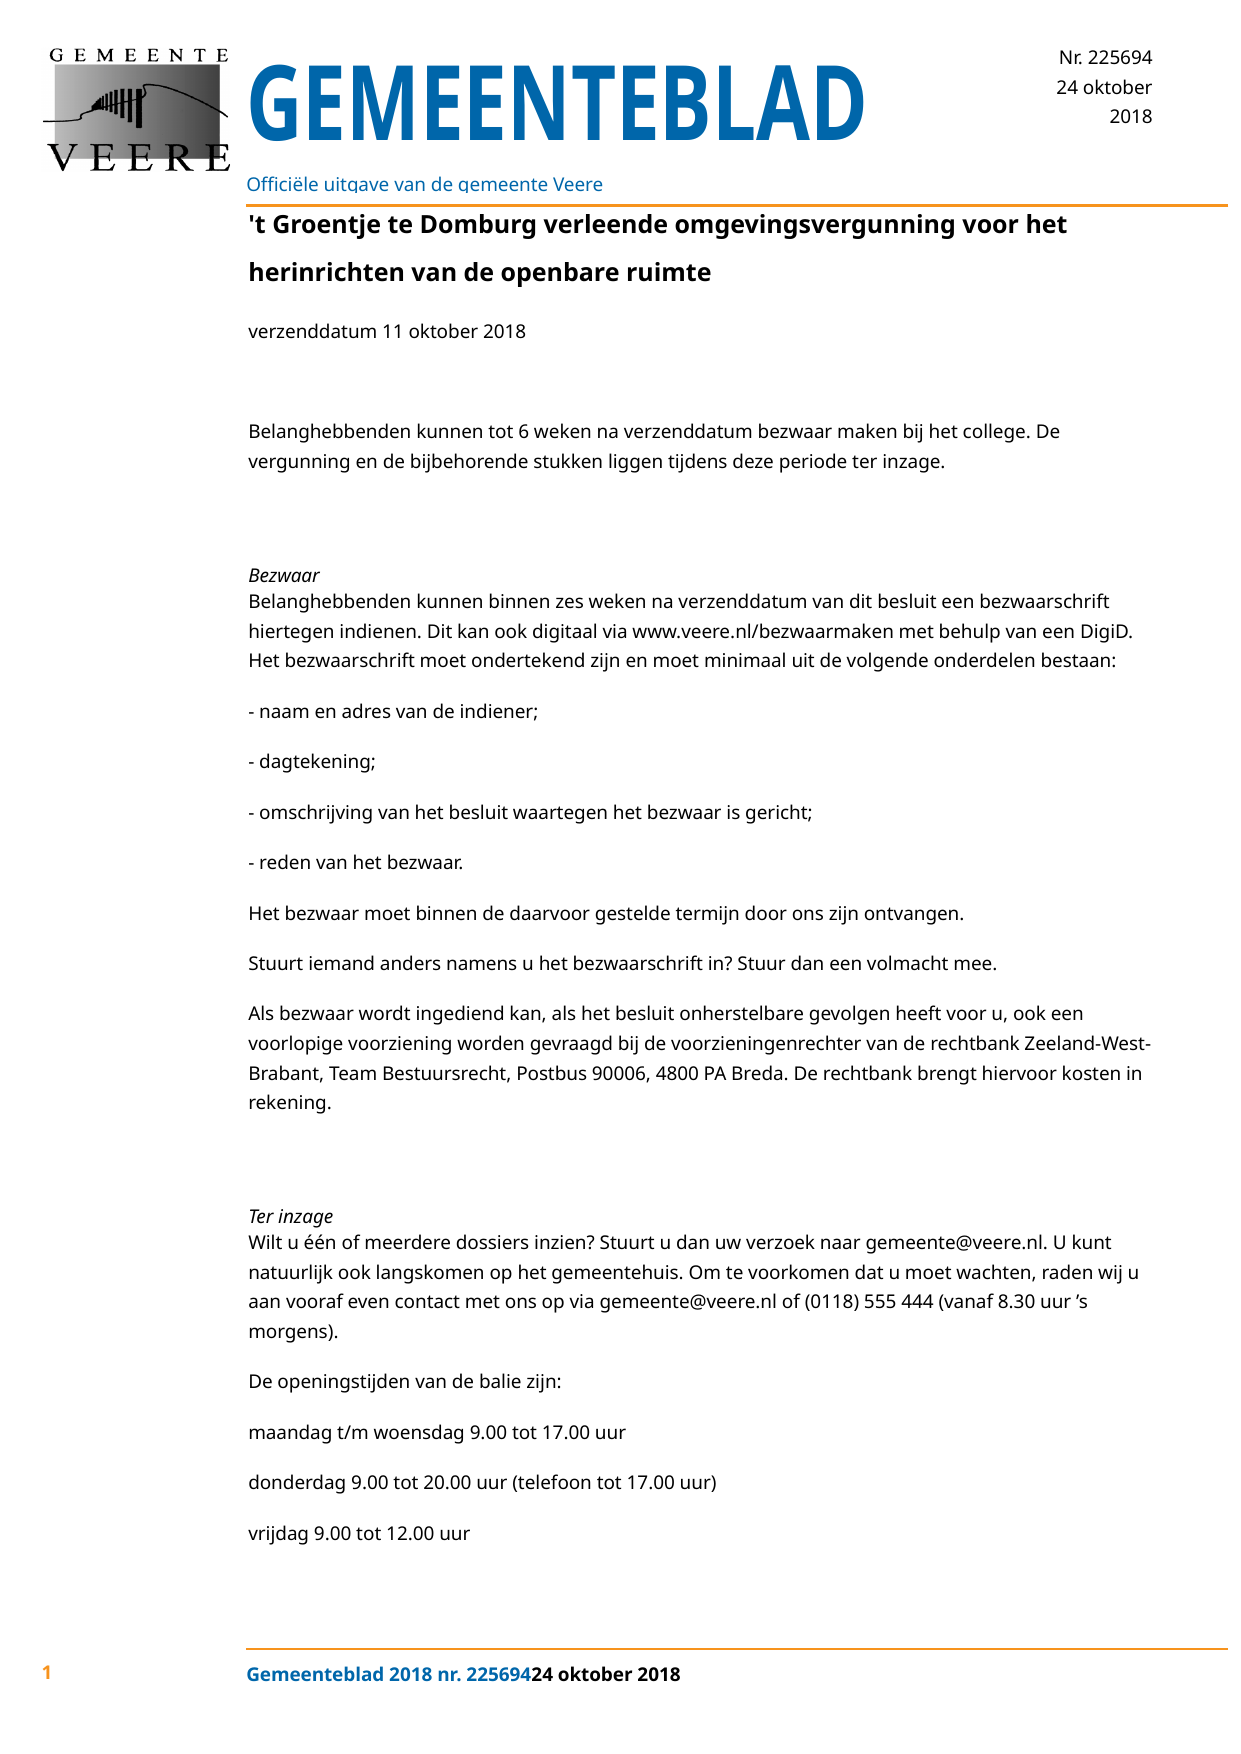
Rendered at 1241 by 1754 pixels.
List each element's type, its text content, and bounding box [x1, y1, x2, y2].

text vrijdag 9.00 tot 12.00 uur [248, 1520, 1152, 1546]
text Bezwaar [248, 563, 1152, 588]
text Het bezwaar moet binnen de daarvoor gestelde termijn door ons zijn ontvangen. [248, 900, 1152, 925]
text - naam en adres van de indiener; [248, 698, 1152, 724]
text Belanghebbenden kunnen tot 6 weken na verzenddatum bezwaar maken bij het college. De vergunning en de bijbehorende stukken liggen tijdens deze periode ter inzage. [248, 419, 1152, 474]
text 't Groentje te Domburg verleende omgevingsvergunning voor het herinrichten van de openbare ruimte [248, 207, 1152, 288]
text Als bezwaar wordt ingediend kan, als het besluit onherstelbare gevolgen heeft voor u, ook een voorlopige voorziening worden gevraagd bij de voorzieningenrechter van de rechtbank Zeeland-West-Brabant, Team Bestuursrecht, Postbus 90006, 4800 PA Breda. De rechtbank brengt hiervoor kosten in rekening. [248, 1001, 1152, 1115]
text donderdag 9.00 tot 20.00 uur (telefoon tot 17.00 uur) [248, 1469, 1152, 1495]
text Ter inzage [248, 1204, 1152, 1229]
text - reden van het bezwaar. [248, 849, 1152, 875]
text verzenddatum 11 oktober 2018 [248, 318, 1152, 344]
text Wilt u één of meerdere dossiers inzien? Stuurt u dan uw verzoek naar gemeente@veere.nl. U kunt natuurlijk ook langskomen op het gemeentehuis. Om te voorkomen dat u moet wachten, raden wij u aan vooraf even contact met ons op via gemeente@veere.nl of (0118) 555 444 (vanaf 8.30 uur ’s morgens). [248, 1229, 1152, 1344]
text - dagtekening; [248, 748, 1152, 774]
text - omschrijving van het besluit waartegen het bezwaar is gericht; [248, 799, 1152, 824]
text Stuurt iemand anders namens u het bezwaarschrift in? Stuur dan een volmacht mee. [248, 950, 1152, 976]
text Belanghebbenden kunnen binnen zes weken na verzenddatum van dit besluit een bezwaarschrift hiertegen indienen. Dit kan ook digitaal via www.veere.nl/bezwaarmaken met behulp van een DigiD. Het bezwaarschrift moet ondertekend zijn en moet minimaal uit de volgende onderdelen bestaan: [248, 588, 1152, 673]
text De openingstijden van de balie zijn: [248, 1368, 1152, 1394]
text maandag t/m woensdag 9.00 tot 17.00 uur [248, 1419, 1152, 1445]
picture [41, 47, 231, 172]
